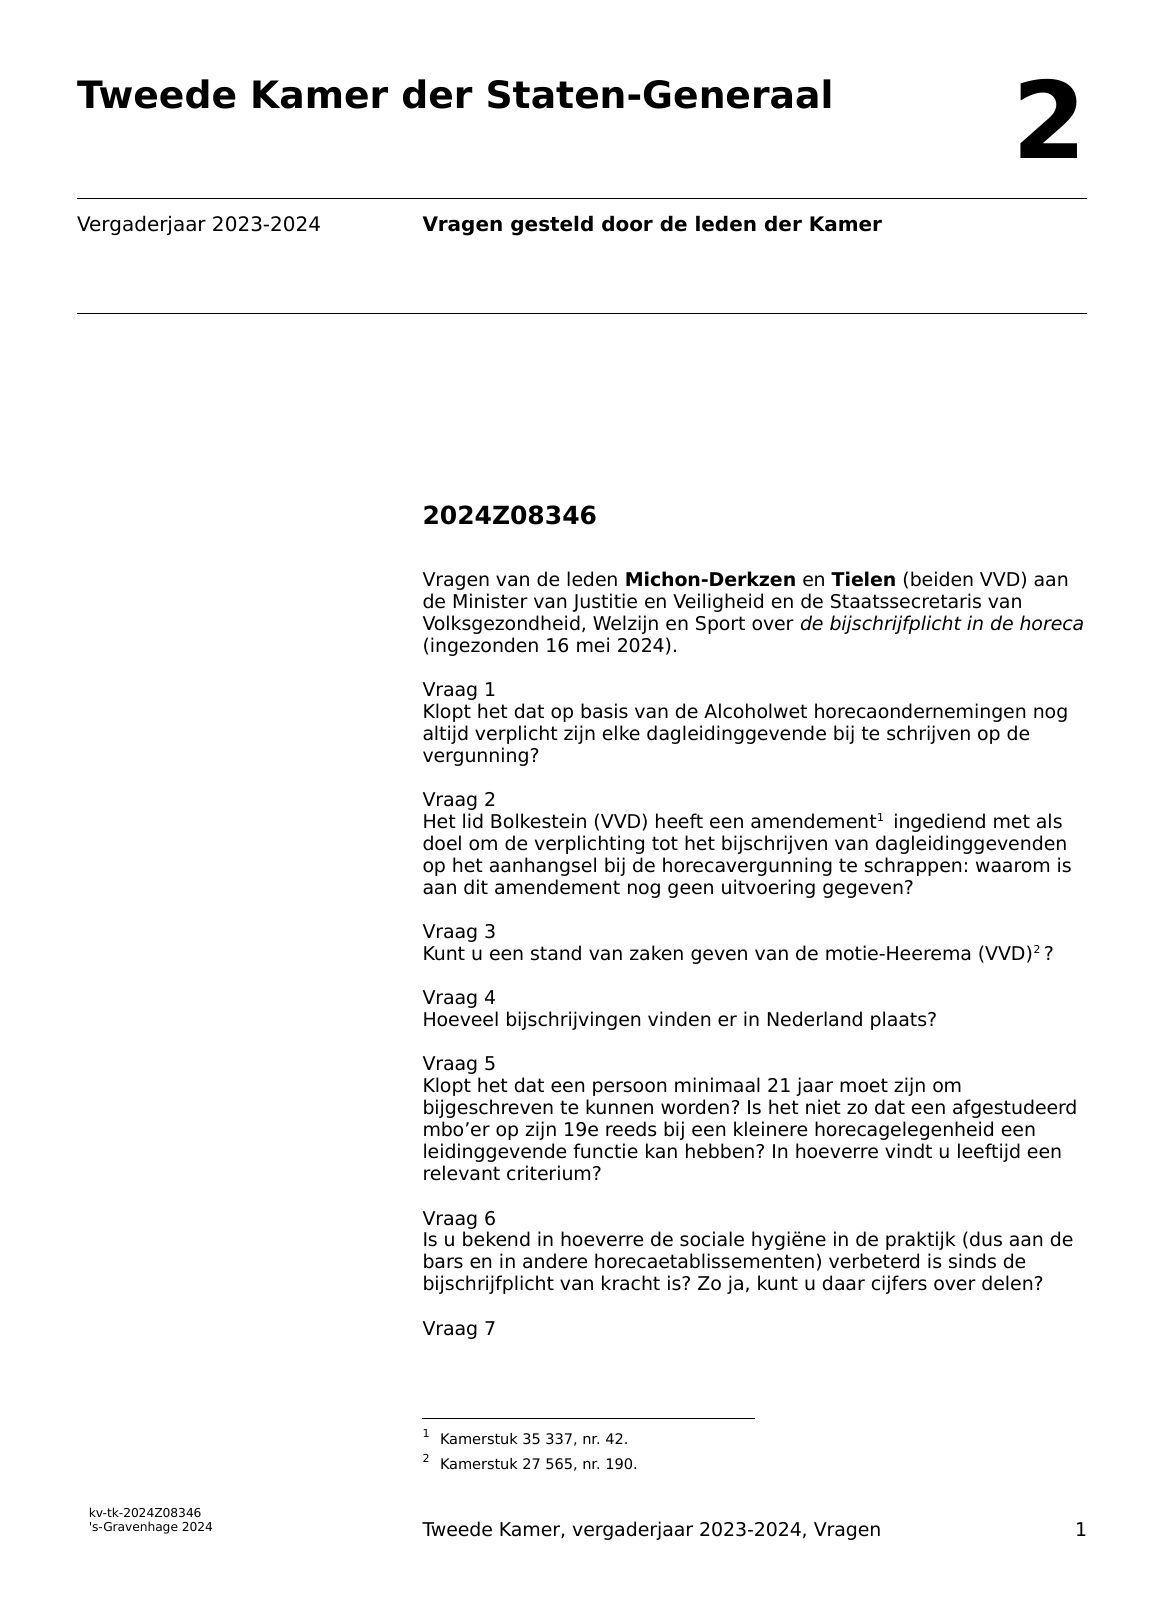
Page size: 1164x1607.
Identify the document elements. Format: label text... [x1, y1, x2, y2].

text Kamerstuk 35 337, nr. 42. [422, 1427, 1087, 1449]
text Het lid Bolkestein (VVD) heeft een amendement ingediend met als doel om de verplichting tot het bijschrijven van dagleidinggevenden op het aanhangsel bij de horecavergunning te schrappen: waarom is aan dit amendement nog geen uitvoering gegeven? [422, 811, 1087, 899]
table_cell Vergaderjaar 2023-2024 [77, 199, 422, 313]
table_cell Vragen gesteld door de leden der Kamer [422, 199, 1087, 313]
text Kamerstuk 27 565, nr. 190. [422, 1452, 1087, 1474]
text Vragen van de leden Michon-Derkzen en Tielen (beiden VVD) aan de Minister van Justitie en Veiligheid en de Staatssecretaris van Volksgezondheid, Welzijn en Sport over de bijschrijfplicht in de horeca (ingezonden 16 mei 2024). [422, 569, 1087, 657]
text Klopt het dat op basis van de Alcoholwet horecaondernemingen nog altijd verplicht zijn elke dagleidinggevende bij te schrijven op de vergunning? [422, 701, 1087, 767]
text Vraag 2 [422, 789, 1087, 811]
text Kunt u een stand van zaken geven van de motie-Heerema (VVD)? [422, 943, 1087, 965]
text Is u bekend in hoeverre de sociale hygiëne in de praktijk (dus aan de bars en in andere horecaetablissementen) verbeterd is sinds de bijschrijfplicht van kracht is? Zo ja, kunt u daar cijfers over delen? [422, 1229, 1087, 1295]
text Klopt het dat een persoon minimaal 21 jaar moet zijn om bijgeschreven te kunnen worden? Is het niet zo dat een afgestudeerd mbo’er op zijn 19e reeds bij een kleinere horecagelegenheid een leidinggevende functie kan hebben? In hoeverre vindt u leeftijd een relevant criterium? [422, 1075, 1087, 1185]
text Hoeveel bijschrijvingen vinden er in Nederland plaats? [422, 1009, 1087, 1031]
text Vraag 1 [422, 679, 1087, 701]
text 2024Z08346 [422, 501, 1087, 531]
text kv-tk-2024Z08346 [88, 1506, 323, 1520]
text Vraag 3 [422, 921, 1087, 943]
text Vraag 6 [422, 1207, 1087, 1229]
table_header 2 [886, 59, 1087, 198]
text Vraag 7 [422, 1317, 1087, 1339]
text Vraag 4 [422, 987, 1087, 1009]
text 's-Gravenhage 2024 [88, 1520, 323, 1534]
table_header Tweede Kamer der Staten-Generaal [77, 59, 886, 198]
text Vraag 5 [422, 1053, 1087, 1075]
